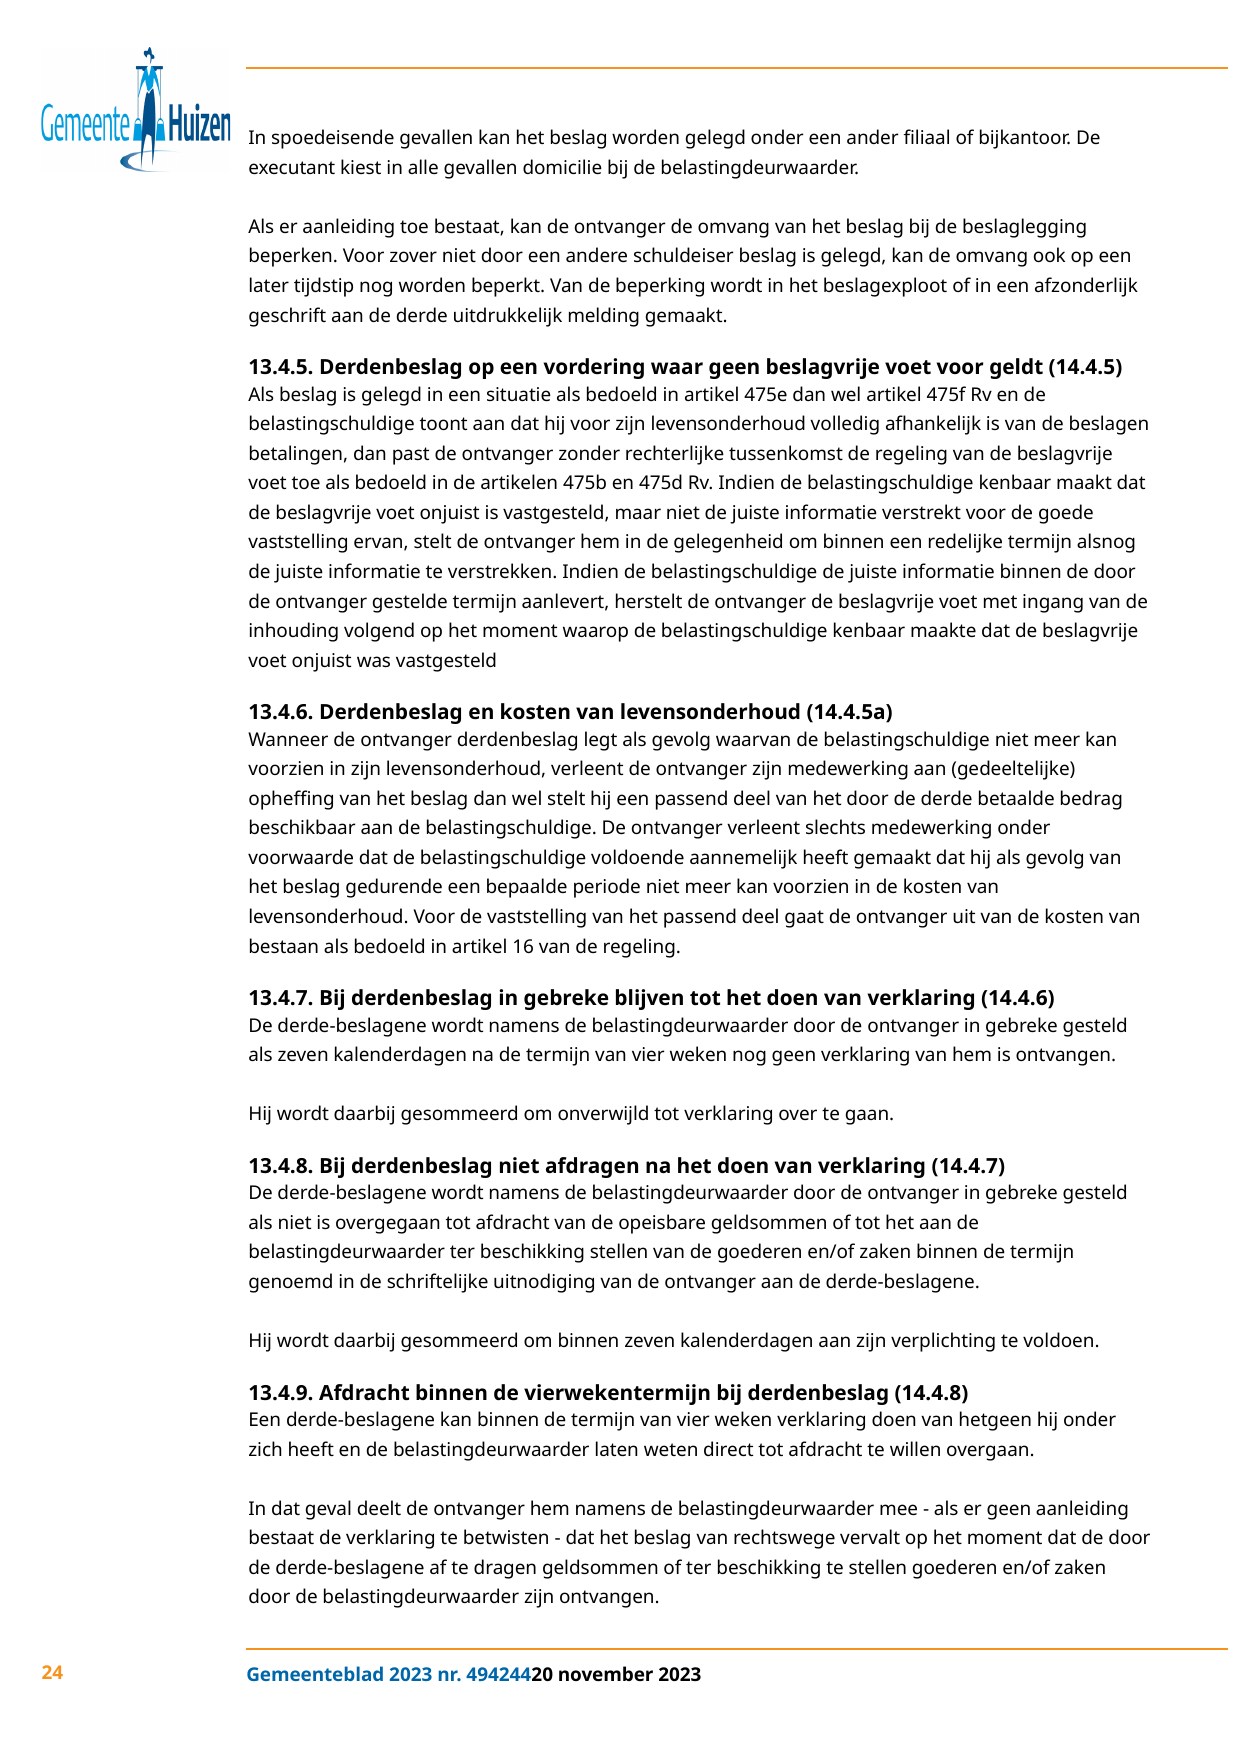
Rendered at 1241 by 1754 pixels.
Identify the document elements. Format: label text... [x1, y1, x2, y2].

text Een derde-beslagene kan binnen de termijn van vier weken verklaring doen van hetgeen hij onder zich heeft en de belastingdeurwaarder laten weten direct tot afdracht te willen overgaan. [248, 1406, 1152, 1461]
text 13.4.5. Derdenbeslag op een vordering waar geen beslagvrije voet voor geldt (14.4.5) [248, 352, 1152, 381]
text In spoedeisende gevallen kan het beslag worden gelegd onder een ander filiaal of bijkantoor. De executant kiest in alle gevallen domicilie bij de belastingdeurwaarder. [248, 124, 1152, 180]
text 13.4.9. Afdracht binnen de vierwekentermijn bij derdenbeslag (14.4.8) [248, 1378, 1152, 1406]
text 13.4.6. Derdenbeslag en kosten van levensonderhoud (14.4.5a) [248, 697, 1152, 726]
text Hij wordt daarbij gesommeerd om onverwijld tot verklaring over te gaan. [248, 1101, 1152, 1126]
text De derde-beslagene wordt namens de belastingdeurwaarder door de ontvanger in gebreke gesteld als niet is overgegaan tot afdracht van de opeisbare geldsommen of tot het aan de belastingdeurwaarder ter beschikking stellen van de goederen en/of zaken binnen de termijn genoemd in de schriftelijke uitnodiging van de ontvanger aan de derde-beslagene. [248, 1179, 1152, 1294]
text Als er aanleiding toe bestaat, kan de ontvanger de omvang van het beslag bij de beslaglegging beperken. Voor zover niet door een andere schuldeiser beslag is gelegd, kan de omvang ook op een later tijdstip nog worden beperkt. Van de beperking wordt in het beslagexploot of in een afzonderlijk geschrift aan de derde uitdrukkelijk melding gemaakt. [248, 213, 1152, 328]
picture [41, 47, 231, 172]
text Hij wordt daarbij gesommeerd om binnen zeven kalenderdagen aan zijn verplichting te voldoen. [248, 1327, 1152, 1353]
text Wanneer de ontvanger derdenbeslag legt als gevolg waarvan de belastingschuldige niet meer kan voorzien in zijn levensonderhoud, verleent de ontvanger zijn medewerking aan (gedeeltelijke) opheffing van het beslag dan wel stelt hij een passend deel van het door de derde betaalde bedrag beschikbaar aan de belastingschuldige. De ontvanger verleent slechts medewerking onder voorwaarde dat de belastingschuldige voldoende aannemelijk heeft gemaakt dat hij als gevolg van het beslag gedurende een bepaalde periode niet meer kan voorzien in de kosten van levensonderhoud. Voor de vaststelling van het passend deel gaat de ontvanger uit van de kosten van bestaan als bedoeld in artikel 16 van de regeling. [248, 726, 1152, 959]
text 13.4.7. Bij derdenbeslag in gebreke blijven tot het doen van verklaring (14.4.6) [248, 983, 1152, 1012]
text In dat geval deelt de ontvanger hem namens de belastingdeurwaarder mee - als er geen aanleiding bestaat de verklaring te betwisten - dat het beslag van rechtswege vervalt op het moment dat de door de derde-beslagene af te dragen geldsommen of ter beschikking te stellen goederen en/of zaken door de belastingdeurwaarder zijn ontvangen. [248, 1495, 1152, 1609]
text Als beslag is gelegd in een situatie als bedoeld in artikel 475e dan wel artikel 475f Rv en de belastingschuldige toont aan dat hij voor zijn levensonderhoud volledig afhankelijk is van de beslagen betalingen, dan past de ontvanger zonder rechterlijke tussenkomst de regeling van de beslagvrije voet toe als bedoeld in de artikelen 475b en 475d Rv. Indien de belastingschuldige kenbaar maakt dat de beslagvrije voet onjuist is vastgesteld, maar niet de juiste informatie verstrekt voor de goede vaststelling ervan, stelt de ontvanger hem in de gelegenheid om binnen een redelijke termijn alsnog de juiste informatie te verstrekken. Indien de belastingschuldige de juiste informatie binnen de door de ontvanger gestelde termijn aanlevert, herstelt de ontvanger de beslagvrije voet met ingang van de inhouding volgend op het moment waarop de belastingschuldige kenbaar maakte dat de beslagvrije voet onjuist was vastgesteld [248, 381, 1152, 673]
text De derde-beslagene wordt namens de belastingdeurwaarder door de ontvanger in gebreke gesteld als zeven kalenderdagen na de termijn van vier weken nog geen verklaring van hem is ontvangen. [248, 1012, 1152, 1067]
text 13.4.8. Bij derdenbeslag niet afdragen na het doen van verklaring (14.4.7) [248, 1151, 1152, 1179]
